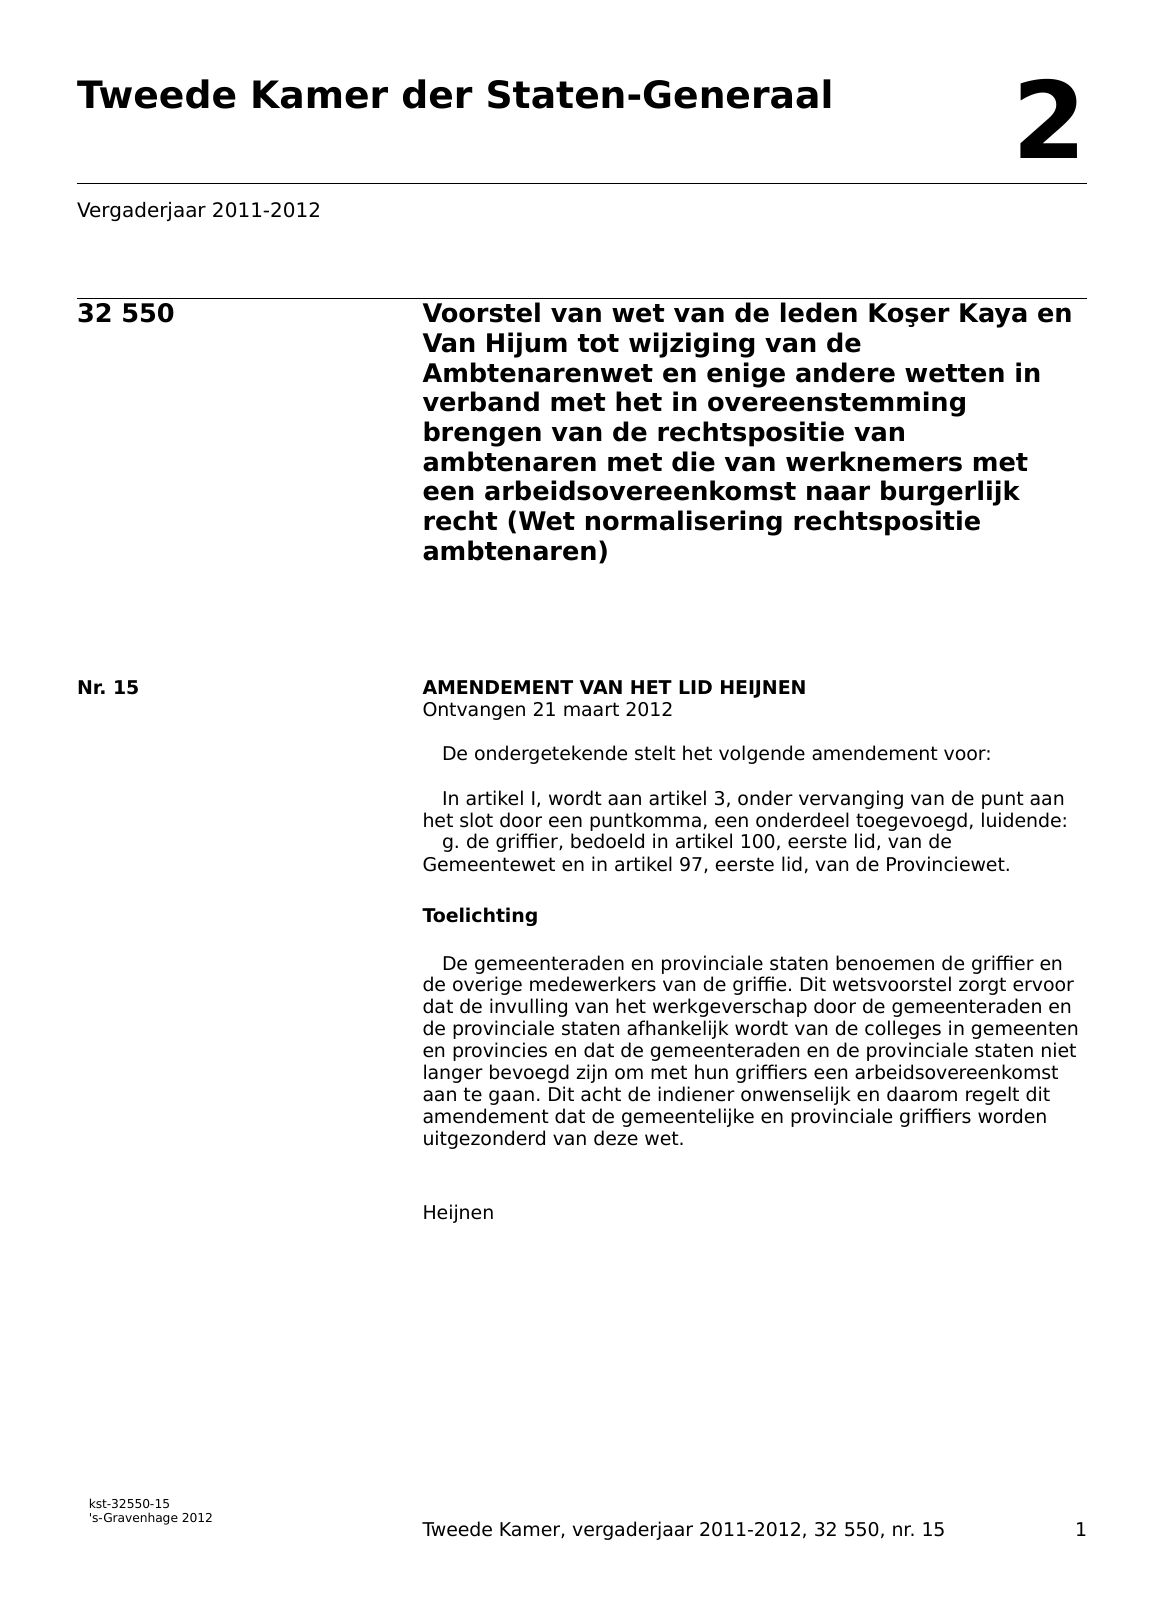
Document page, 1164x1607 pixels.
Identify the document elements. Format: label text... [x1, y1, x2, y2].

text g. de griffier, bedoeld in artikel 100, eerste lid, van de Gemeentewet en in artikel 97, eerste lid, van de Provinciewet. [422, 831, 1087, 875]
text De ondergetekende stelt het volgende amendement voor: [422, 743, 1087, 765]
text Heijnen [422, 1180, 1087, 1224]
text kst-32550-15 [88, 1497, 323, 1511]
table_cell Vergaderjaar 2011-2012 [77, 184, 1087, 298]
subtitle 32 550 Voorstel van wet van de leden Koşer Kaya en Van Hijum tot wijziging van de Ambtenarenwet en enige andere wetten in verband met het in overeenstemming brengen van de rechtspositie van ambtenaren met die van werknemers met een arbeidsovereenkomst naar burgerlijk recht (Wet normalisering rechtspositie ambtenaren) [77, 299, 1087, 566]
text In artikel I, wordt aan artikel 3, onder vervanging van de punt aan het slot door een puntkomma, een onderdeel toegevoegd, luidende: [422, 787, 1087, 831]
text 's-Gravenhage 2012 [88, 1511, 323, 1525]
text De gemeenteraden en provinciale staten benoemen de griffier en de overige medewerkers van de griffie. Dit wetsvoorstel zorgt ervoor dat de invulling van het werkgeverschap door de gemeenteraden en de provinciale staten afhankelijk wordt van de colleges in gemeenten en provincies en dat de gemeenteraden en de provinciale staten niet langer bevoegd zijn om met hun griffiers een arbeidsovereenkomst aan te gaan. Dit acht de indiener onwenselijk en daarom regelt dit amendement dat de gemeentelijke en provinciale griffiers worden uitgezonderd van deze wet. [422, 952, 1087, 1150]
subtitle Nr. 15 AMENDEMENT VAN HET LID HEIJNEN [77, 677, 1087, 699]
table_header Tweede Kamer der Staten-Generaal [77, 59, 886, 183]
subtitle Toelichting [422, 905, 1087, 927]
table_header 2 [886, 59, 1087, 183]
text Ontvangen 21 maart 2012 [422, 699, 1087, 721]
